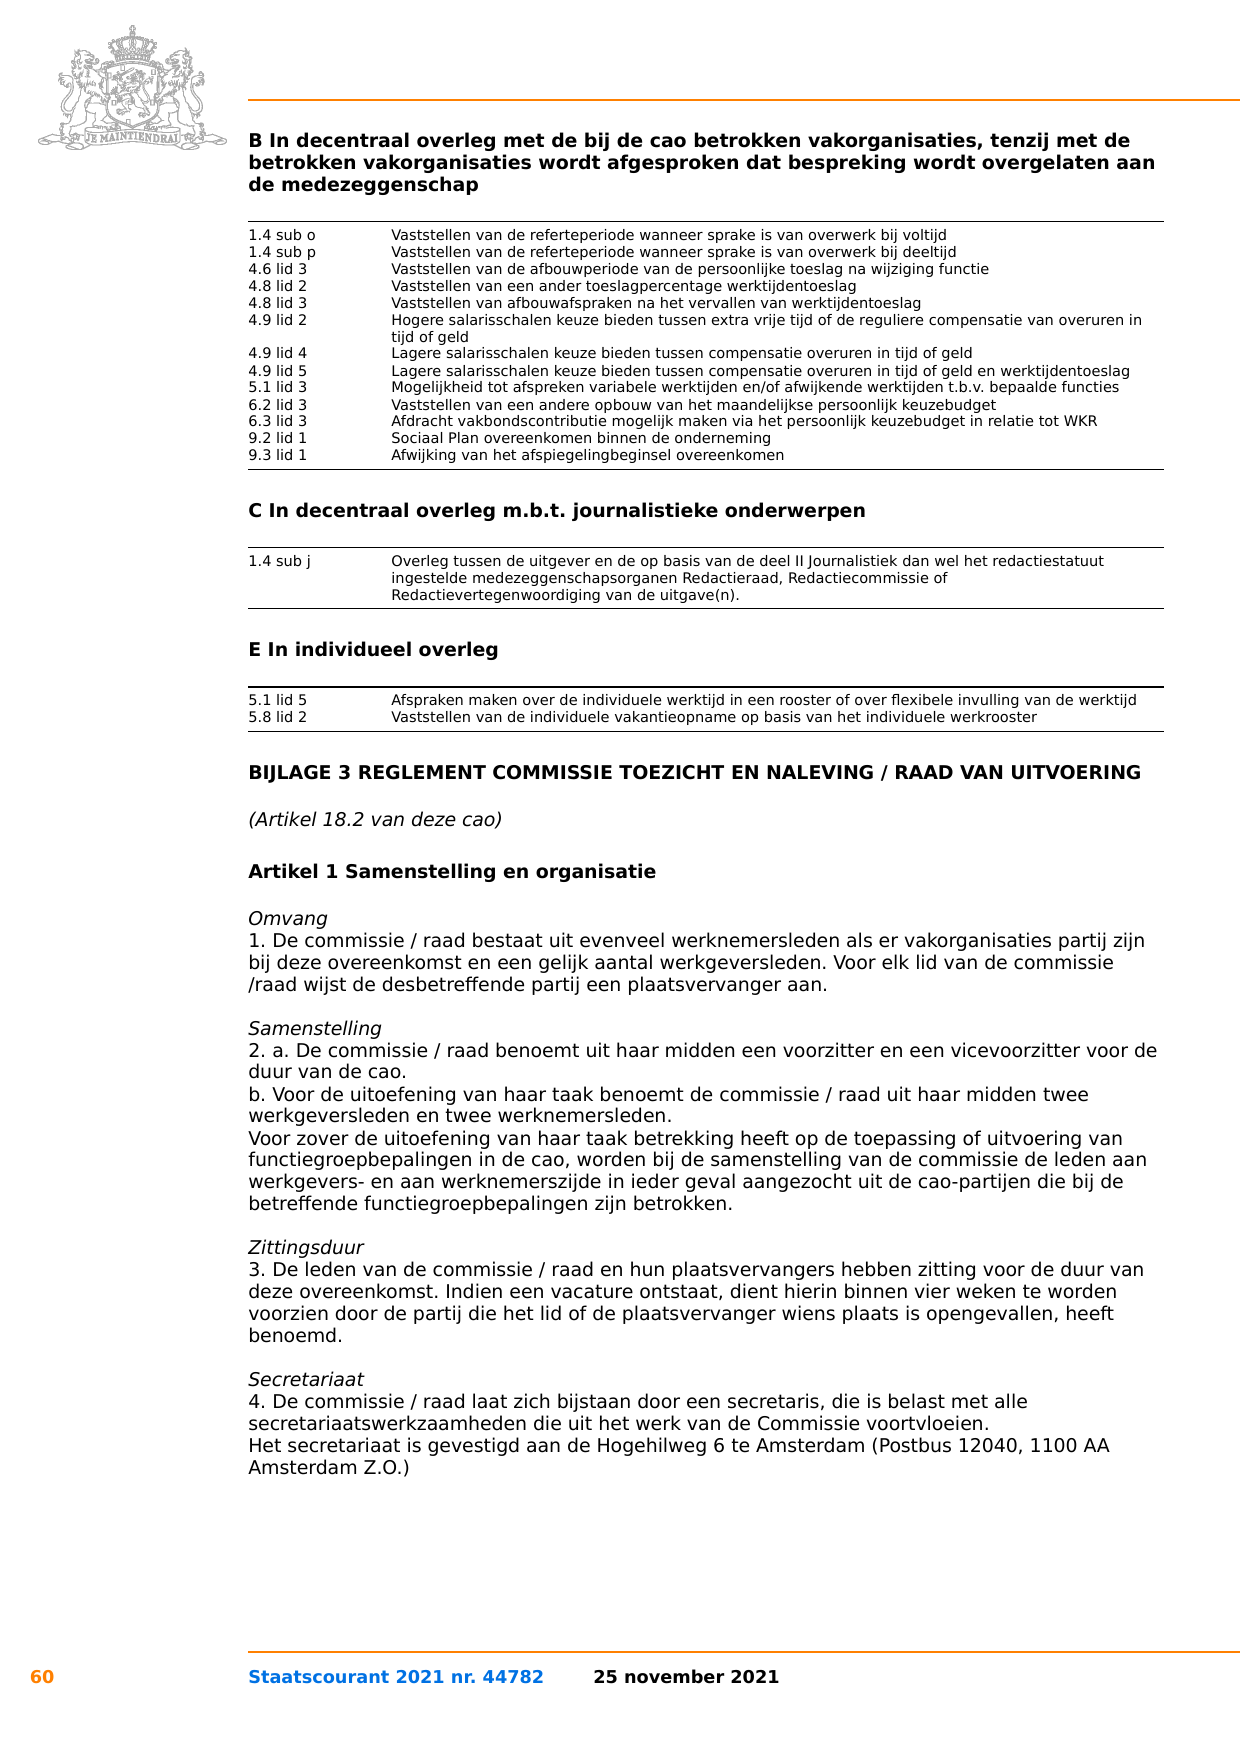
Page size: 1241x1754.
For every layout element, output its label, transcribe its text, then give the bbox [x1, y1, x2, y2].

table_cell 4.6 lid 3 [248, 261, 385, 277]
table_cell 6.2 lid 3 [248, 396, 385, 413]
table_header Afspraken maken over de individuele werktijd in een rooster of over flexibele invulling van de werktijd [385, 688, 1163, 709]
text 3. De leden van de commissie / raad en hun plaatsvervangers hebben zitting voor de duur van deze overeenkomst. Indien een vacature ontstaat, dient hierin binnen vier weken te worden voorzien door de partij die het lid of de plaatsvervanger wiens plaats is opengevallen, heeft benoemd. [248, 1259, 1163, 1347]
table_header Overleg tussen de uitgever en de op basis van de deel II Journalistiek dan wel het redactiestatuut ingestelde medezeggenschapsorganen Redactieraad, Redactiecommissie of Redactievertegenwoordiging van de uitgave(n). [385, 548, 1163, 608]
table_cell Lagere salarisschalen keuze bieden tussen compensatie overuren in tijd of geld en werktijdentoeslag [385, 363, 1163, 379]
text 1. De commissie / raad bestaat uit evenveel werknemersleden als er vakorganisaties partij zijn bij deze overeenkomst en een gelijk aantal werkgeversleden. Voor elk lid van de commissie /raad wijst de desbetreffende partij een plaatsvervanger aan. [248, 930, 1163, 996]
table_cell 9.3 lid 1 [248, 447, 385, 469]
subtitle Samenstelling [248, 1017, 1163, 1039]
table_cell 4.9 lid 2 [248, 311, 385, 345]
table_cell Vaststellen van de afbouwperiode van de persoonlijke toeslag na wijziging functie [385, 261, 1163, 277]
subtitle Artikel 1 Samenstelling en organisatie [248, 861, 1163, 883]
text Het secretariaat is gevestigd aan de Hogehilweg 6 te Amsterdam (Postbus 12040, 1100 AA Amsterdam Z.O.) [248, 1435, 1163, 1479]
table_header 1.4 sub o [248, 222, 385, 243]
table_cell Vaststellen van een ander toeslagpercentage werktijdentoeslag [385, 278, 1163, 294]
text 2. a. De commissie / raad benoemt uit haar midden een voorzitter en een vicevoorzitter voor de duur van de cao. [248, 1039, 1163, 1083]
table_header 1.4 sub j [248, 548, 385, 608]
table_cell Vaststellen van de referteperiode wanneer sprake is van overwerk bij deeltijd [385, 244, 1163, 261]
table_header Vaststellen van de referteperiode wanneer sprake is van overwerk bij voltijd [385, 222, 1163, 243]
table_cell Mogelijkheid tot afspreken variabele werktijden en/of afwijkende werktijden t.b.v. bepaalde functies [385, 379, 1163, 396]
table_cell 5.8 lid 2 [248, 709, 385, 731]
table_cell 4.9 lid 5 [248, 363, 385, 379]
subtitle C In decentraal overleg m.b.t. journalistieke onderwerpen [248, 500, 1163, 522]
subtitle B In decentraal overleg met de bij de cao betrokken vakorganisaties, tenzij met de betrokken vakorganisaties wordt afgesproken dat bespreking wordt overgelaten aan de medezeggenschap [248, 130, 1163, 196]
text 4. De commissie / raad laat zich bijstaan door een secretaris, die is belast met alle secretariaatswerkzaamheden die uit het werk van de Commissie voortvloeien. [248, 1391, 1163, 1435]
table_cell 9.2 lid 1 [248, 430, 385, 447]
table_cell 4.9 lid 4 [248, 345, 385, 362]
text b. Voor de uitoefening van haar taak benoemt de commissie / raad uit haar midden twee werkgeversleden en twee werknemersleden. [248, 1083, 1163, 1127]
table_cell Sociaal Plan overeenkomen binnen de onderneming [385, 430, 1163, 447]
subtitle Secretariaat [248, 1369, 1163, 1391]
subtitle (Artikel 18.2 van deze cao) [248, 809, 1163, 831]
table_header 5.1 lid 5 [248, 688, 385, 709]
table_cell Hogere salarisschalen keuze bieden tussen extra vrije tijd of de reguliere compensatie van overuren in tijd of geld [385, 311, 1163, 345]
table_cell Lagere salarisschalen keuze bieden tussen compensatie overuren in tijd of geld [385, 345, 1163, 362]
subtitle Omvang [248, 908, 1163, 930]
picture [38, 25, 227, 150]
subtitle Zittingsduur [248, 1237, 1163, 1259]
table_cell 5.1 lid 3 [248, 379, 385, 396]
subtitle E In individueel overleg [248, 639, 1163, 661]
table_cell Vaststellen van een andere opbouw van het maandelijkse persoonlijk keuzebudget [385, 396, 1163, 413]
table_cell Afwijking van het afspiegelingbeginsel overeenkomen [385, 447, 1163, 469]
table_cell 4.8 lid 3 [248, 295, 385, 311]
table_cell 4.8 lid 2 [248, 278, 385, 294]
table_cell Vaststellen van de individuele vakantieopname op basis van het individuele werkrooster [385, 709, 1163, 731]
subtitle BIJLAGE 3 REGLEMENT COMMISSIE TOEZICHT EN NALEVING / RAAD VAN UITVOERING [248, 762, 1163, 784]
text Voor zover de uitoefening van haar taak betrekking heeft op de toepassing of uitvoering van functiegroepbepalingen in de cao, worden bij de samenstelling van de commissie de leden aan werkgevers- en aan werknemerszijde in ieder geval aangezocht uit de cao-partijen die bij de betreffende functiegroepbepalingen zijn betrokken. [248, 1127, 1163, 1215]
table_cell Afdracht vakbondscontributie mogelijk maken via het persoonlijk keuzebudget in relatie tot WKR [385, 413, 1163, 430]
table_cell 6.3 lid 3 [248, 413, 385, 430]
table_cell 1.4 sub p [248, 244, 385, 261]
table_cell Vaststellen van afbouwafspraken na het vervallen van werktijdentoeslag [385, 295, 1163, 311]
